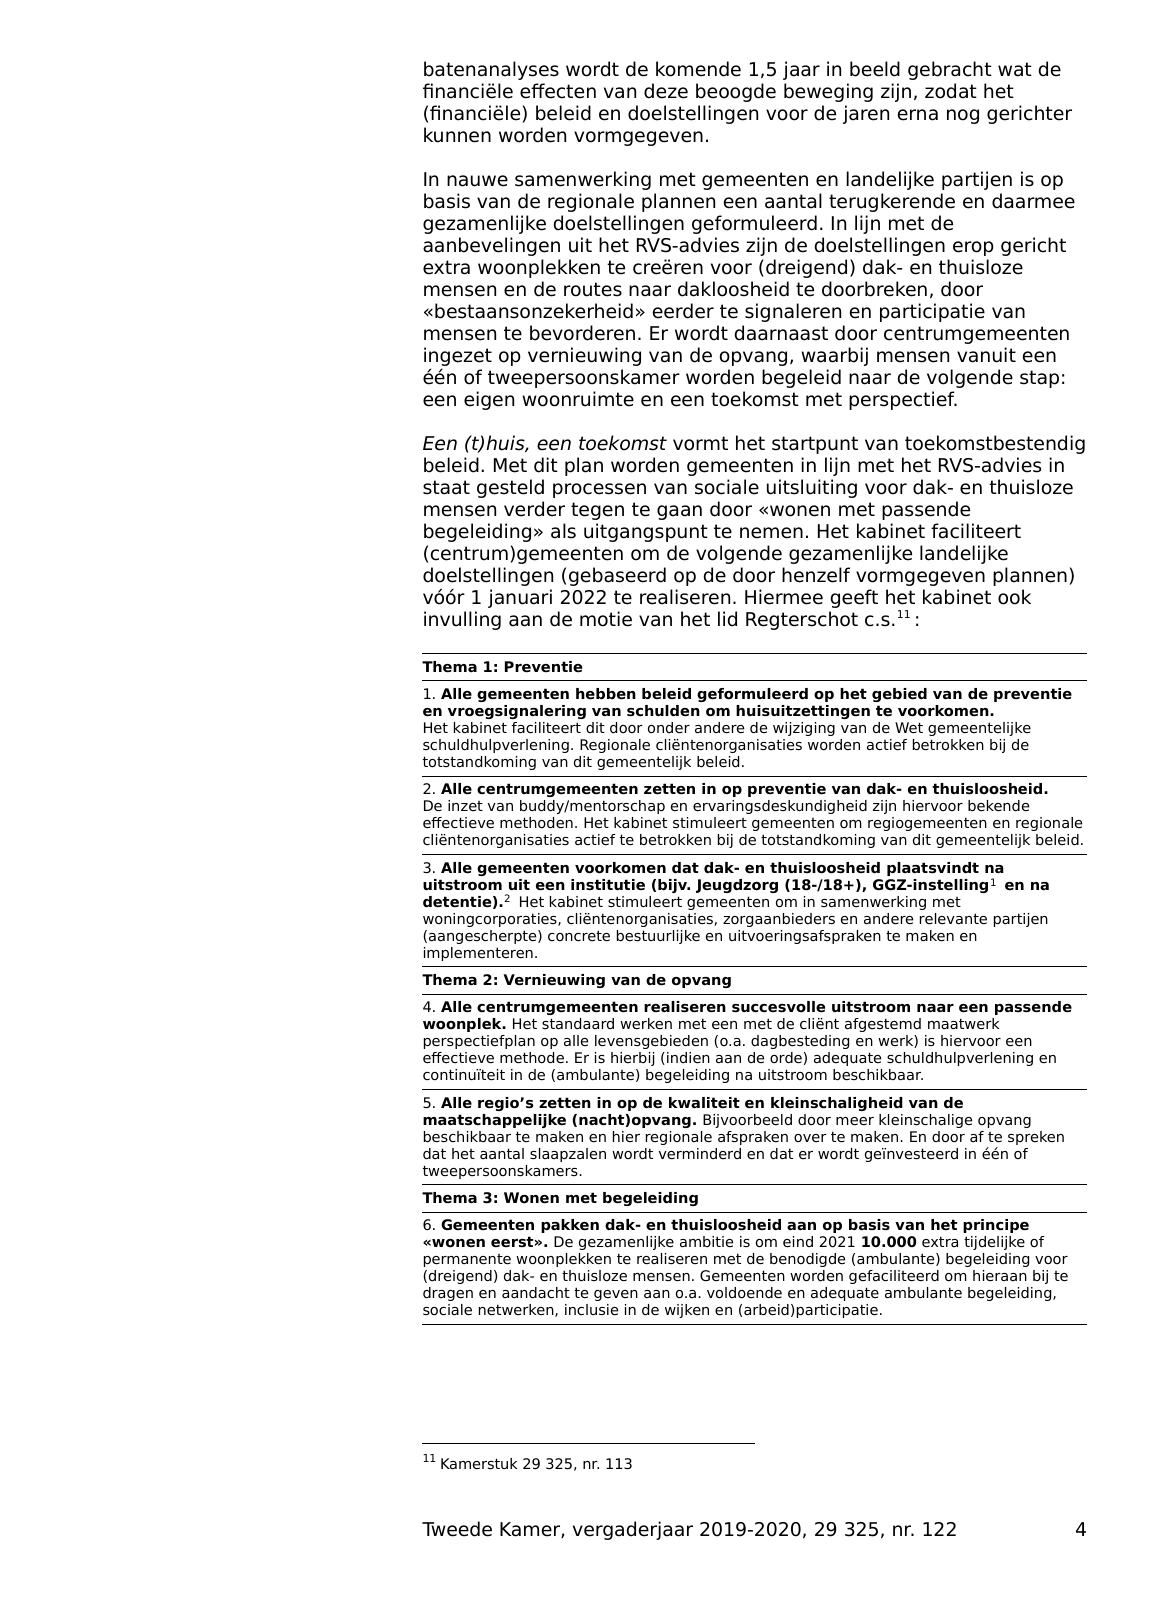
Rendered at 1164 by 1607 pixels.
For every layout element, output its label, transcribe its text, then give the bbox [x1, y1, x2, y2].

table_cell Thema 3: Wonen met begeleiding [422, 1185, 1087, 1212]
table_header Thema 1: Preventie [422, 654, 1087, 680]
text Kamerstuk 29 325, nr. 113 [422, 1452, 1087, 1474]
table_cell 3. Alle gemeenten voorkomen dat dak- en thuisloosheid plaatsvindt na uitstroom uit een institutie (bijv. Jeugdzorg (18-/18+), GGZ-instelling1 en na detentie).2 Het kabinet stimuleert gemeenten om in samenwerking met woningcorporaties, cliëntenorganisaties, zorgaanbieders en andere relevante partijen (aangescherpte) concrete bestuurlijke en uitvoeringsafspraken te maken en implementeren. [422, 855, 1087, 966]
table_cell 2. Alle centrumgemeenten zetten in op preventie van dak- en thuisloosheid. De inzet van buddy/mentorschap en ervaringsdeskundigheid zijn hiervoor bekende effectieve methoden. Het kabinet stimuleert gemeenten om regiogemeenten en regionale cliëntenorganisaties actief te betrokken bij de totstandkoming van dit gemeentelijk beleid. [422, 777, 1087, 854]
table_cell Thema 2: Vernieuwing van de opvang [422, 967, 1087, 993]
text batenanalyses wordt de komende 1,5 jaar in beeld gebracht wat de financiële effecten van deze beoogde beweging zijn, zodat het (financiële) beleid en doelstellingen voor de jaren erna nog gerichter kunnen worden vormgegeven. [422, 59, 1087, 147]
table_cell 6. Gemeenten pakken dak- en thuisloosheid aan op basis van het principe «wonen eerst». De gezamenlijke ambitie is om eind 2021 10.000 extra tijdelijke of permanente woonplekken te realiseren met de benodigde (ambulante) begeleiding voor (dreigend) dak- en thuisloze mensen. Gemeenten worden gefaciliteerd om hieraan bij te dragen en aandacht te geven aan o.a. voldoende en adequate ambulante begeleiding, sociale netwerken, inclusie in de wijken en (arbeid)participatie. [422, 1213, 1087, 1324]
text Een (t)huis, een toekomst vormt het startpunt van toekomstbestendig beleid. Met dit plan worden gemeenten in lijn met het RVS-advies in staat gesteld processen van sociale uitsluiting voor dak- en thuisloze mensen verder tegen te gaan door «wonen met passende begeleiding» als uitgangspunt te nemen. Het kabinet faciliteert (centrum)gemeenten om de volgende gezamenlijke landelijke doelstellingen (gebaseerd op de door henzelf vormgegeven plannen) vóór 1 januari 2022 te realiseren. Hiermee geeft het kabinet ook invulling aan de motie van het lid Regterschot c.s.: [422, 433, 1087, 631]
text In nauwe samenwerking met gemeenten en landelijke partijen is op basis van de regionale plannen een aantal terugkerende en daarmee gezamenlijke doelstellingen geformuleerd. In lijn met de aanbevelingen uit het RVS-advies zijn de doelstellingen erop gericht extra woonplekken te creëren voor (dreigend) dak- en thuisloze mensen en de routes naar dakloosheid te doorbreken, door «bestaansonzekerheid» eerder te signaleren en participatie van mensen te bevorderen. Er wordt daarnaast door centrumgemeenten ingezet op vernieuwing van de opvang, waarbij mensen vanuit een één of tweepersoonskamer worden begeleid naar de volgende stap: een eigen woonruimte en een toekomst met perspectief. [422, 169, 1087, 411]
table_cell 5. Alle regio’s zetten in op de kwaliteit en kleinschaligheid van de maatschappelijke (nacht)opvang. Bijvoorbeeld door meer kleinschalige opvang beschikbaar te maken en hier regionale afspraken over te maken. En door af te spreken dat het aantal slaapzalen wordt verminderd en dat er wordt geïnvesteerd in één of tweepersoonskamers. [422, 1090, 1087, 1184]
table_cell 4. Alle centrumgemeenten realiseren succesvolle uitstroom naar een passende woonplek. Het standaard werken met een met de cliënt afgestemd maatwerk perspectiefplan op alle levensgebieden (o.a. dagbesteding en werk) is hiervoor een effectieve methode. Er is hierbij (indien aan de orde) adequate schuldhulpverlening en continuïteit in de (ambulante) begeleiding na uitstroom beschikbaar. [422, 995, 1087, 1089]
table_cell 1. Alle gemeenten hebben beleid geformuleerd op het gebied van de preventie en vroegsignalering van schulden om huisuitzettingen te voorkomen. Het kabinet faciliteert dit door onder andere de wijziging van de Wet gemeentelijke schuldhulpverlening. Regionale cliëntenorganisaties worden actief betrokken bij de totstandkoming van dit gemeentelijk beleid. [422, 681, 1087, 776]
